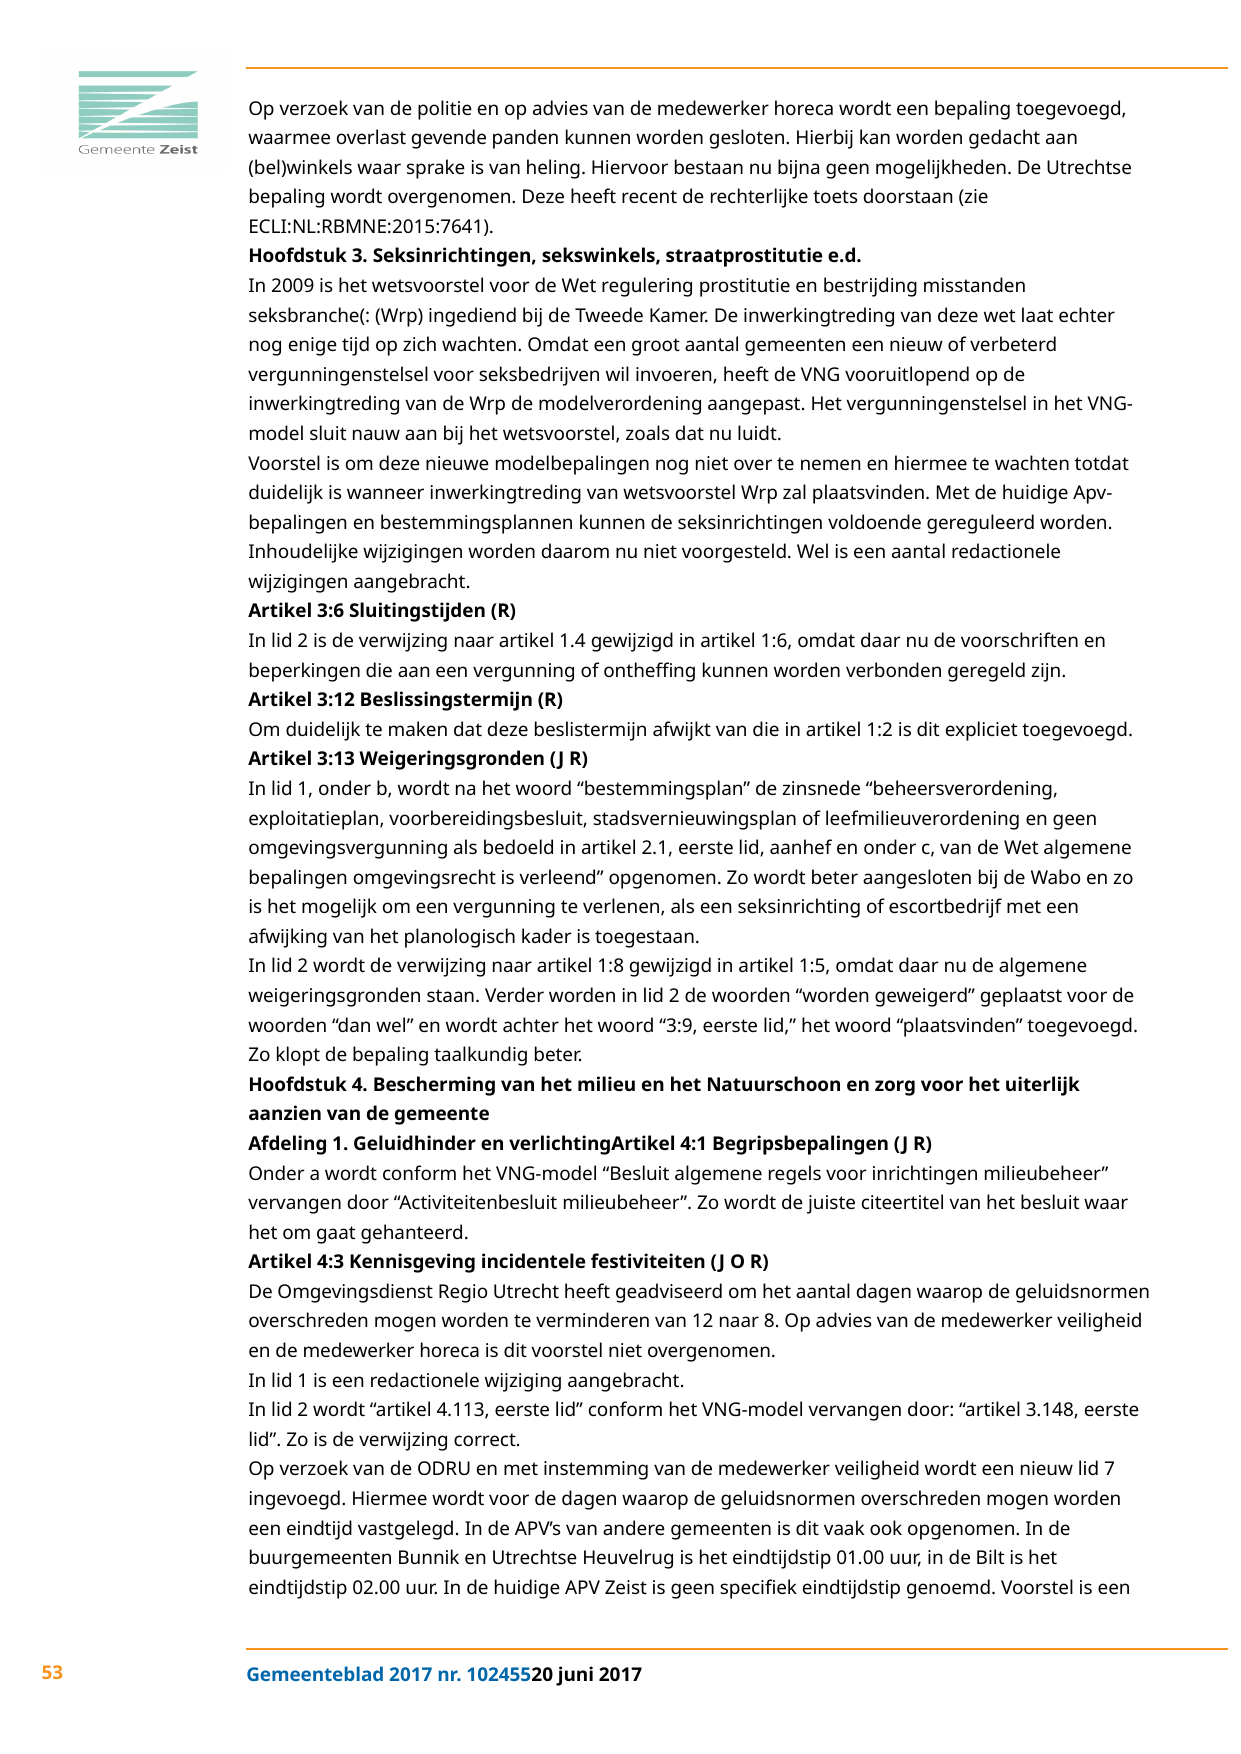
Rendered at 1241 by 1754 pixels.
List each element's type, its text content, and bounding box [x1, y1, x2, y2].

text Hoofdstuk 4. Bescherming van het milieu en het Natuurschoon en zorg voor het uiterlijk aanzien van de gemeente [248, 1071, 1152, 1126]
text Op verzoek van de ODRU en met instemming van de medewerker veiligheid wordt een nieuw lid 7 ingevoegd. Hiermee wordt voor de dagen waarop de geluidsnormen overschreden mogen worden een eindtijd vastgelegd. In de APV’s van andere gemeenten is dit vaak ook opgenomen. In de buurgemeenten Bunnik en Utrechtse Heuvelrug is het eindtijdstip 01.00 uur, in de Bilt is het eindtijdstip 02.00 uur. In de huidige APV Zeist is geen specifiek eindtijdstip genoemd. Voorstel is een [248, 1456, 1152, 1600]
text In lid 1, onder b, wordt na het woord “bestemmingsplan” de zinsnede “beheersverordening, exploitatieplan, voorbereidingsbesluit, stadsvernieuwingsplan of leefmilieuverordening en geen omgevingsvergunning als bedoeld in artikel 2.1, eerste lid, aanhef en onder c, van de Wet algemene bepalingen omgevingsrecht is verleend” opgenomen. Zo wordt beter aangesloten bij de Wabo en zo is het mogelijk om een vergunning te verlenen, als een seksinrichting of escortbedrijf met een afwijking van het planologisch kader is toegestaan. [248, 775, 1152, 949]
text Op verzoek van de politie en op advies van de medewerker horeca wordt een bepaling toegevoegd, waarmee overlast gevende panden kunnen worden gesloten. Hierbij kan worden gedacht aan (bel)winkels waar sprake is van heling. Hiervoor bestaan nu bijna geen mogelijkheden. De Utrechtse bepaling wordt overgenomen. Deze heeft recent de rechterlijke toets doorstaan (zie ECLI:NL:RBMNE:2015:7641). [248, 95, 1152, 239]
text Hoofdstuk 3. Seksinrichtingen, sekswinkels, straatprostitutie e.d. [248, 243, 1152, 268]
text Om duidelijk te maken dat deze beslistermijn afwijkt van die in artikel 1:2 is dit expliciet toegevoegd. [248, 716, 1152, 742]
text In lid 2 wordt de verwijzing naar artikel 1:8 gewijzigd in artikel 1:5, omdat daar nu de algemene weigeringsgronden staan. Verder worden in lid 2 de woorden “worden geweigerd” geplaatst voor de woorden “dan wel” en wordt achter het woord “3:9, eerste lid,” het woord “plaatsvinden” toegevoegd. Zo klopt de bepaling taalkundig beter. [248, 953, 1152, 1067]
text In lid 1 is een redactionele wijziging aangebracht. [248, 1367, 1152, 1393]
picture [41, 47, 231, 172]
text Artikel 3:6 Sluitingstijden (R) [248, 598, 1152, 623]
text Artikel 3:13 Weigeringsgronden (J R) [248, 746, 1152, 771]
text De Omgevingsdienst Regio Utrecht heeft geadviseerd om het aantal dagen waarop de geluidsnormen overschreden mogen worden te verminderen van 12 naar 8. Op advies van de medewerker veiligheid en de medewerker horeca is dit voorstel niet overgenomen. [248, 1278, 1152, 1363]
text Artikel 3:12 Beslissingstermijn (R) [248, 686, 1152, 712]
text Artikel 4:3 Kennisgeving incidentele festiviteiten (J O R) [248, 1248, 1152, 1274]
text Afdeling 1. Geluidhinder en verlichtingArtikel 4:1 Begripsbepalingen (J R) [248, 1130, 1152, 1156]
text In lid 2 is de verwijzing naar artikel 1.4 gewijzigd in artikel 1:6, omdat daar nu de voorschriften en beperkingen die aan een vergunning of ontheffing kunnen worden verbonden geregeld zijn. [248, 627, 1152, 683]
text Voorstel is om deze nieuwe modelbepalingen nog niet over te nemen en hiermee te wachten totdat duidelijk is wanneer inwerkingtreding van wetsvoorstel Wrp zal plaatsvinden. Met de huidige Apv-bepalingen en bestemmingsplannen kunnen de seksinrichtingen voldoende gereguleerd worden. Inhoudelijke wijzigingen worden daarom nu niet voorgesteld. Wel is een aantal redactionele wijzigingen aangebracht. [248, 450, 1152, 594]
text In lid 2 wordt “artikel 4.113, eerste lid” conform het VNG-model vervangen door: “artikel 3.148, eerste lid”. Zo is de verwijzing correct. [248, 1396, 1152, 1452]
text In 2009 is het wetsvoorstel voor de Wet regulering prostitutie en bestrijding misstanden seksbranche(: (Wrp) ingediend bij de Tweede Kamer. De inwerkingtreding van deze wet laat echter nog enige tijd op zich wachten. Omdat een groot aantal gemeenten een nieuw of verbeterd vergunningenstelsel voor seksbedrijven wil invoeren, heeft de VNG vooruitlopend op de inwerkingtreding van de Wrp de modelverordening aangepast. Het vergunningenstelsel in het VNG-model sluit nauw aan bij het wetsvoorstel, zoals dat nu luidt. [248, 272, 1152, 446]
text Onder a wordt conform het VNG-model “Besluit algemene regels voor inrichtingen milieubeheer” vervangen door “Activiteitenbesluit milieubeheer”. Zo wordt de juiste citeertitel van het besluit waar het om gaat gehanteerd. [248, 1160, 1152, 1245]
